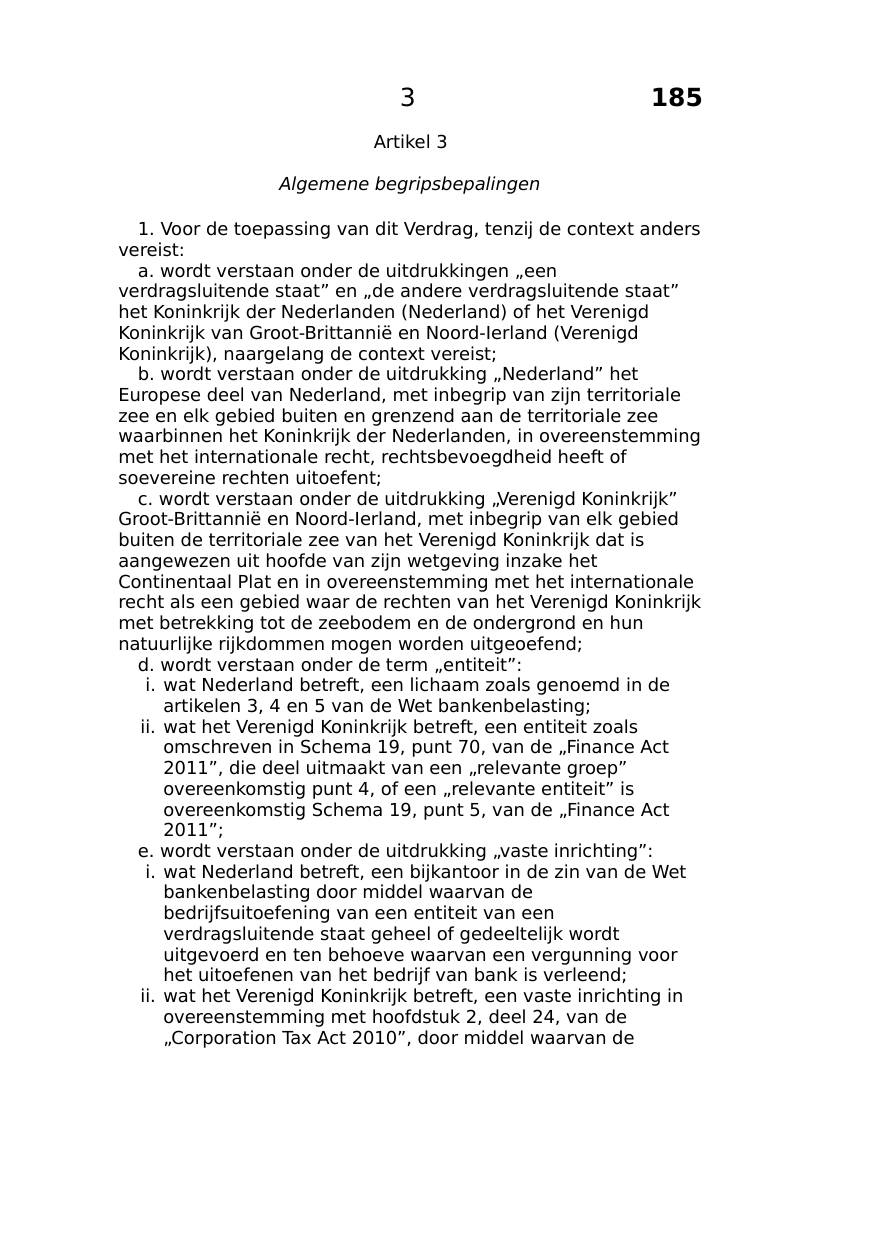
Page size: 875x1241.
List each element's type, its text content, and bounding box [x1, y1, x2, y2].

subtitle Artikel 3 Algemene begripsbepalingen [118, 132, 703, 194]
text b. wordt verstaan onder de uitdrukking „Nederland” het Europese deel van Nederland, met inbegrip van zijn territoriale zee en elk gebied buiten en grenzend aan de territoriale zee waarbinnen het Koninkrijk der Nederlanden, in overeenstemming met het internationale recht, rechtsbevoegdheid heeft of soevereine rechten uitoefent; [118, 364, 703, 488]
text c. wordt verstaan onder de uitdrukking „Verenigd Koninkrijk” Groot-Brittannië en Noord-Ierland, met inbegrip van elk gebied buiten de territoriale zee van het Verenigd Koninkrijk dat is aangewezen uit hoofde van zijn wetgeving inzake het Continentaal Plat en in overeenstemming met het internationale recht als een gebied waar de rechten van het Verenigd Koninkrijk met betrekking tot de zeebodem en de ondergrond en hun natuurlijke rijkdommen mogen worden uitgeoefend; [118, 488, 703, 654]
text i. wat Nederland betreft, een bijkantoor in de zin van de Wet bankenbelasting door middel waarvan de bedrijfsuitoefening van een entiteit van een verdragsluitende staat geheel of gedeeltelijk wordt uitgevoerd en ten behoeve waarvan een vergunning voor het uitoefenen van het bedrijf van bank is verleend; [118, 862, 703, 986]
text ii. wat het Verenigd Koninkrijk betreft, een vaste inrichting in overeenstemming met hoofdstuk 2, deel 24, van de „Corporation Tax Act 2010”, door middel waarvan de [118, 986, 703, 1048]
text d. wordt verstaan onder de term „entiteit”: [118, 654, 703, 675]
text e. wordt verstaan onder de uitdrukking „vaste inrichting”: [118, 841, 703, 862]
text ii. wat het Verenigd Koninkrijk betreft, een entiteit zoals omschreven in Schema 19, punt 70, van de „Finance Act 2011”, die deel uitmaakt van een „relevante groep” overeenkomstig punt 4, of een „relevante entiteit” is overeenkomstig Schema 19, punt 5, van de „Finance Act 2011”; [118, 717, 703, 841]
text 1. Voor de toepassing van dit Verdrag, tenzij de context anders vereist: [118, 219, 703, 261]
text i. wat Nederland betreft, een lichaam zoals genoemd in de artikelen 3, 4 en 5 van de Wet bankenbelasting; [118, 675, 703, 717]
text a. wordt verstaan onder de uitdrukkingen „een verdragsluitende staat” en „de andere verdragsluitende staat” het Koninkrijk der Nederlanden (Nederland) of het Verenigd Koninkrijk van Groot-Brittannië en Noord-Ierland (Verenigd Koninkrijk), naargelang de context vereist; [118, 261, 703, 364]
